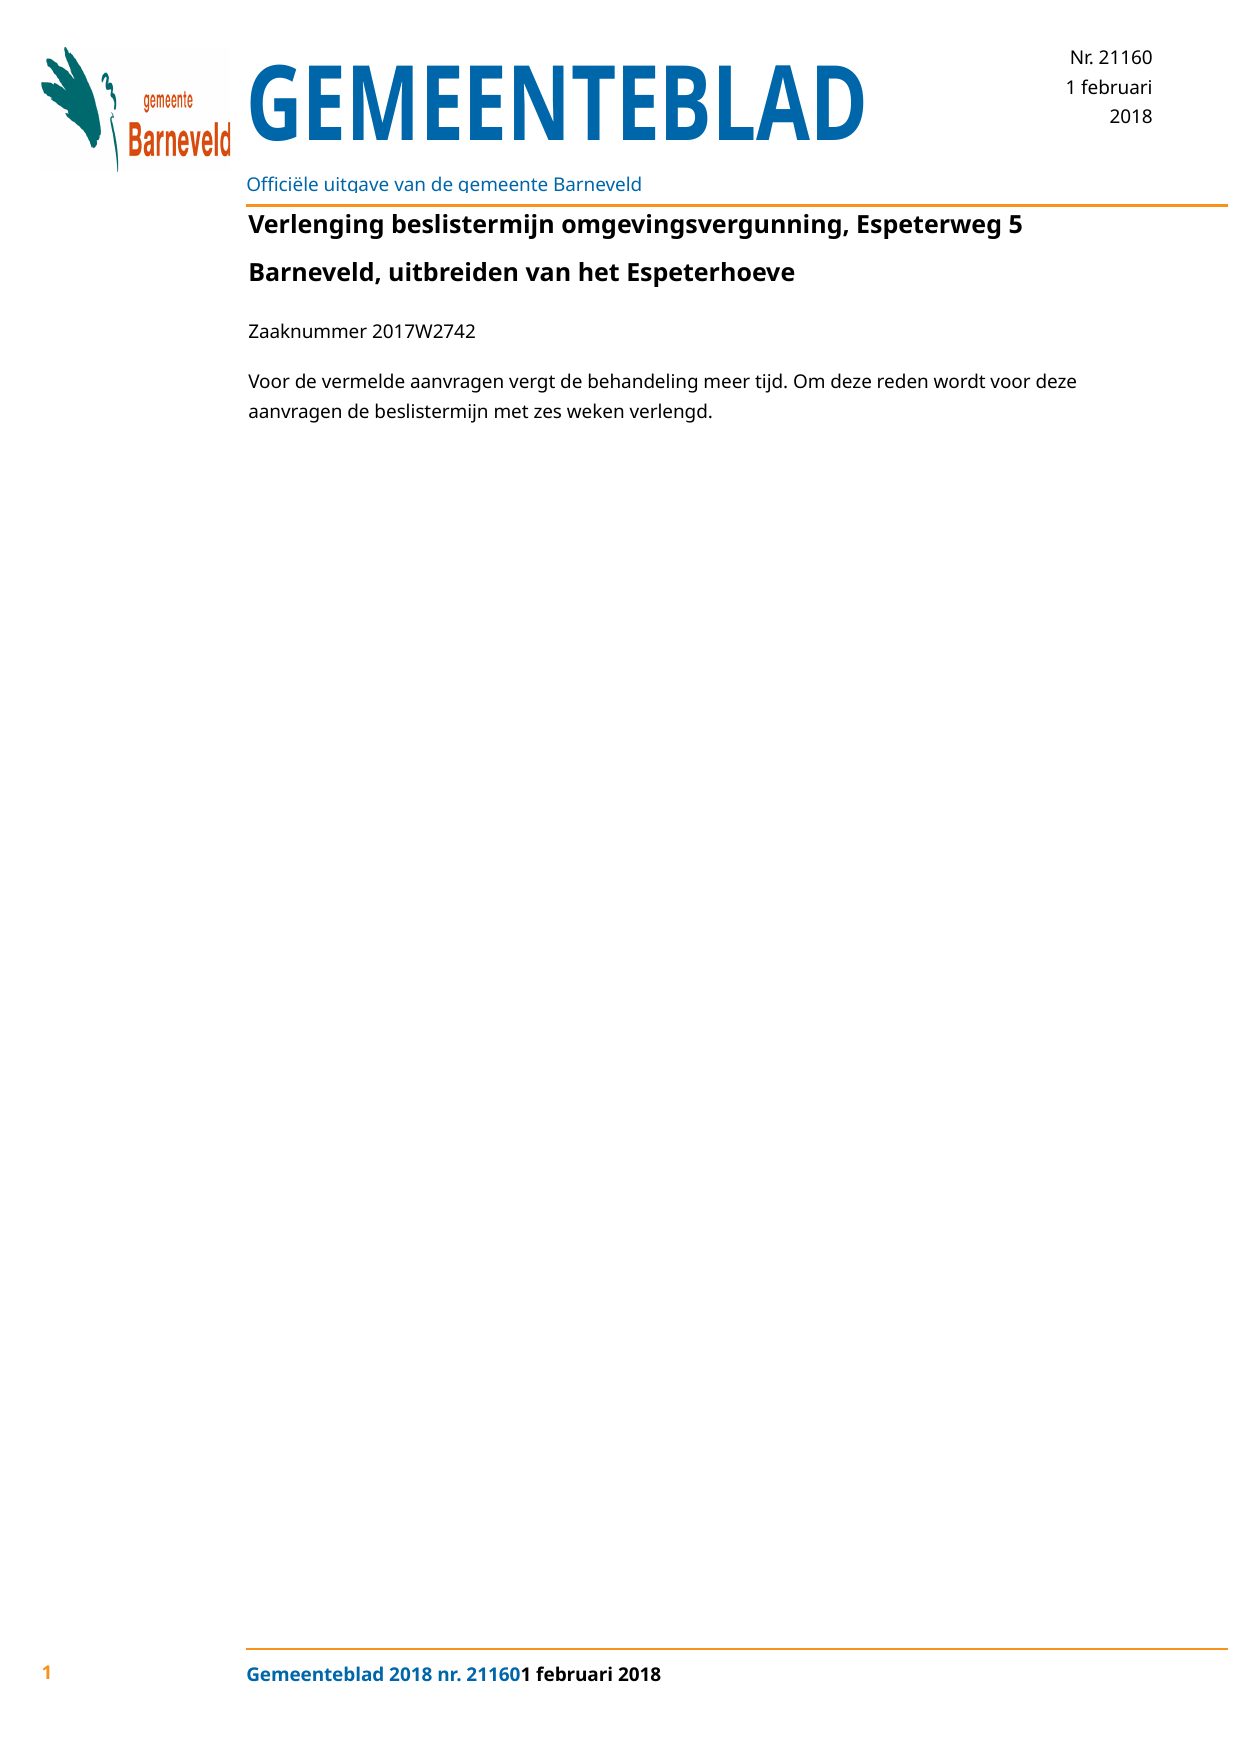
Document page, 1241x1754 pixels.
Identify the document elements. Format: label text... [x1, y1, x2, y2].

text Verlenging beslistermijn omgevingsvergunning, Espeterweg 5 Barneveld, uitbreiden van het Espeterhoeve [248, 207, 1152, 288]
picture [41, 47, 231, 172]
text Zaaknummer 2017W2742 [248, 318, 1152, 344]
text Voor de vermelde aanvragen vergt de behandeling meer tijd. Om deze reden wordt voor deze aanvragen de beslistermijn met zes weken verlengd. [248, 368, 1152, 424]
